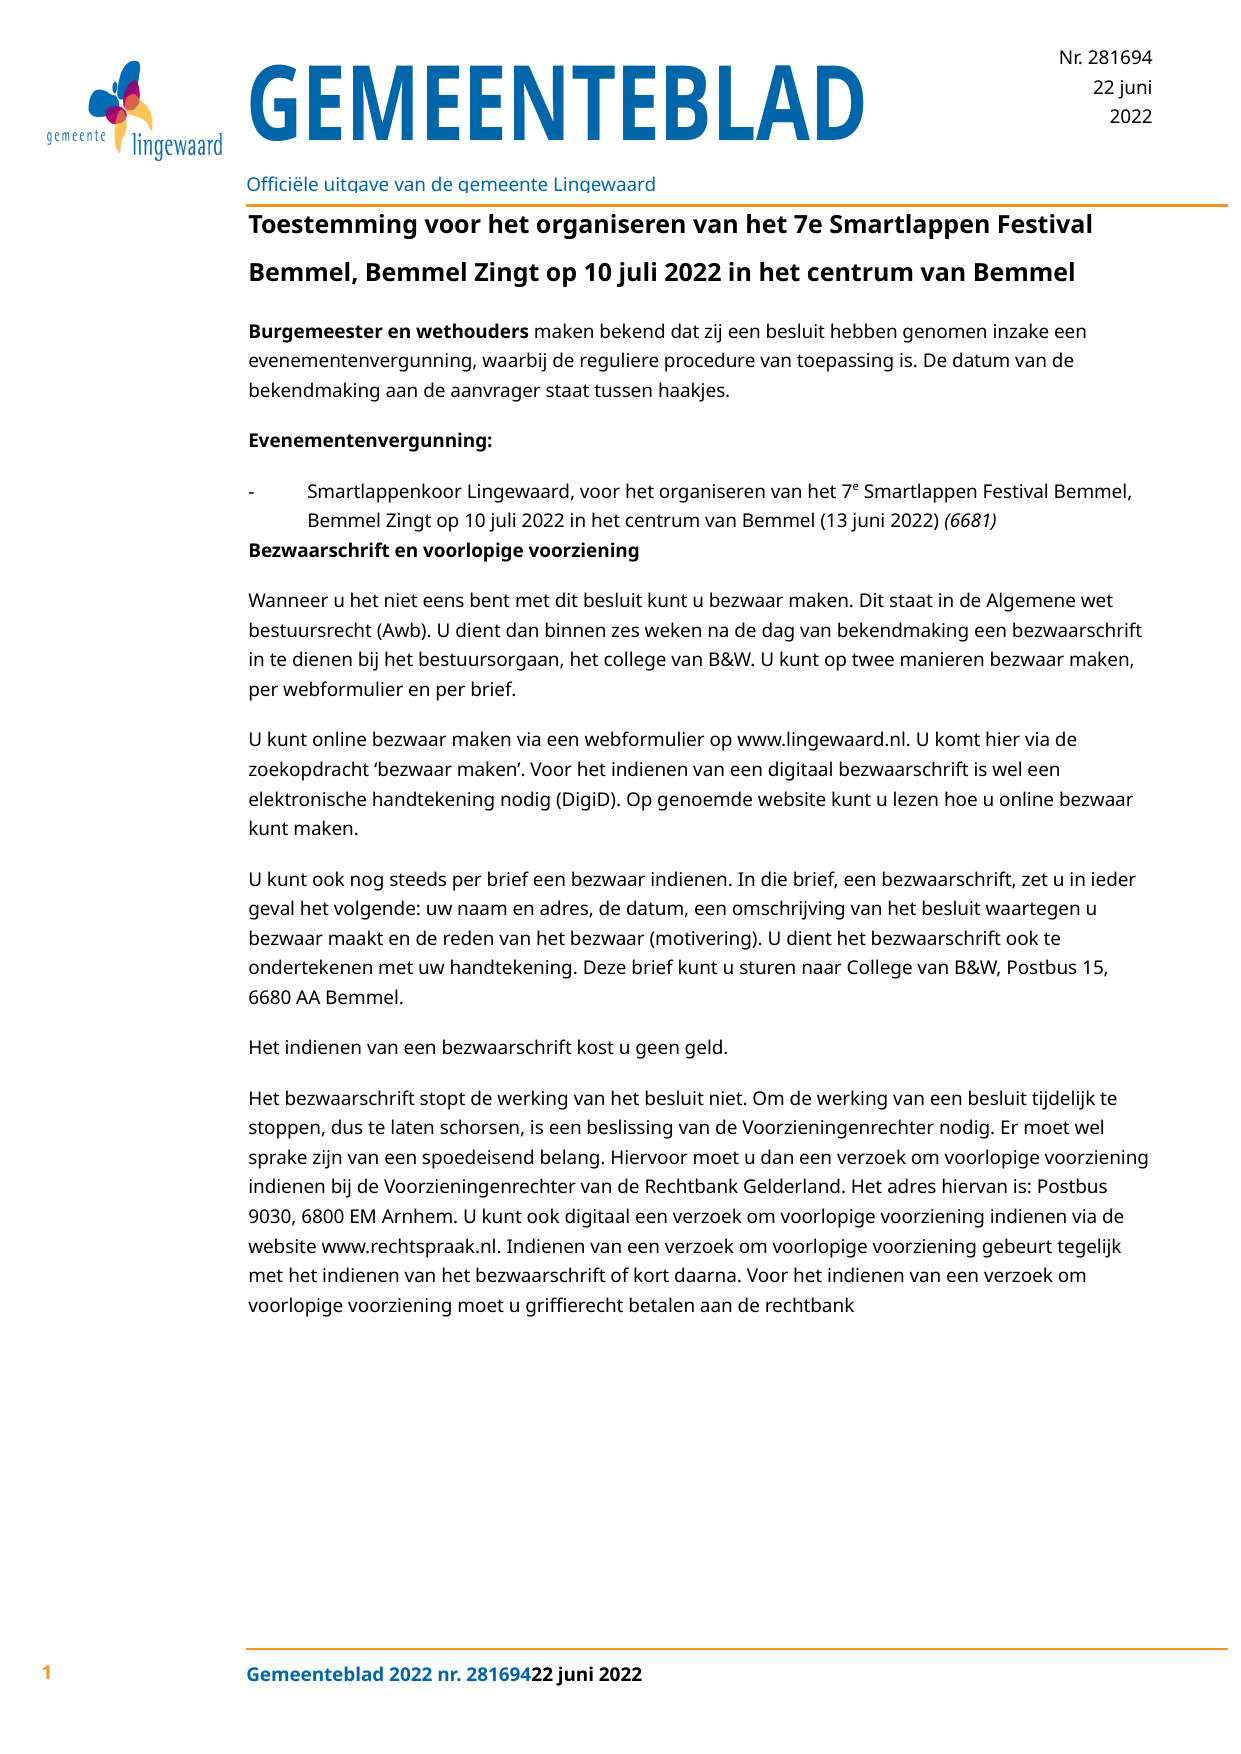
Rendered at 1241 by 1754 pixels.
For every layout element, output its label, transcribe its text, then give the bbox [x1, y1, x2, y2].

text Het indienen van een bezwaarschrift kost u geen geld. [248, 1034, 1152, 1060]
text U kunt ook nog steeds per brief een bezwaar indienen. In die brief, een bezwaarschrift, zet u in ieder geval het volgende: uw naam en adres, de datum, een omschrijving van het besluit waartegen u bezwaar maakt en de reden van het bezwaar (motivering). U dient het bezwaarschrift ook te ondertekenen met uw handtekening. Deze brief kunt u sturen naar College van B&W, Postbus 15, 6680 AA Bemmel. [248, 866, 1152, 1010]
list Smartlappenkoor Lingewaard, voor het organiseren van het 7e Smartlappen Festival Bemmel, Bemmel Zingt op 10 juli 2022 in het centrum van Bemmel (13 juni 2022) (6681) [248, 478, 1152, 533]
text Bezwaarschrift en voorlopige voorziening [248, 537, 1152, 563]
text Toestemming voor het organiseren van het 7e Smartlappen Festival Bemmel, Bemmel Zingt op 10 juli 2022 in het centrum van Bemmel [248, 207, 1152, 288]
text Burgemeester en wethouders maken bekend dat zij een besluit hebben genomen inzake een evenementenvergunning, waarbij de reguliere procedure van toepassing is. De datum van de bekendmaking aan de aanvrager staat tussen haakjes. [248, 318, 1152, 403]
text Wanneer u het niet eens bent met dit besluit kunt u bezwaar maken. Dit staat in de Algemene wet bestuursrecht (Awb). U dient dan binnen zes weken na de dag van bekendmaking een bezwaarschrift in te dienen bij het bestuursorgaan, het college van B&W. U kunt op twee manieren bezwaar maken, per webformulier en per brief. [248, 587, 1152, 702]
text U kunt online bezwaar maken via een webformulier op www.lingewaard.nl. U komt hier via de zoekopdracht ‘bezwaar maken’. Voor het indienen van een digitaal bezwaarschrift is wel een elektronische handtekening nodig (DigiD). Op genoemde website kunt u lezen hoe u online bezwaar kunt maken. [248, 727, 1152, 841]
picture [41, 47, 231, 172]
text Evenementenvergunning: [248, 427, 1152, 453]
text Het bezwaarschrift stopt de werking van het besluit niet. Om de werking van een besluit tijdelijk te stoppen, dus te laten schorsen, is een beslissing van de Voorzieningenrechter nodig. Er moet wel sprake zijn van een spoedeisend belang. Hiervoor moet u dan een verzoek om voorlopige voorziening indienen bij de Voorzieningenrechter van de Rechtbank Gelderland. Het adres hiervan is: Postbus 9030, 6800 EM Arnhem. U kunt ook digitaal een verzoek om voorlopige voorziening indienen via de website www.rechtspraak.nl. Indienen van een verzoek om voorlopige voorziening gebeurt tegelijk met het indienen van het bezwaarschrift of kort daarna. Voor het indienen van een verzoek om voorlopige voorziening moet u griffierecht betalen aan de rechtbank [248, 1085, 1152, 1318]
